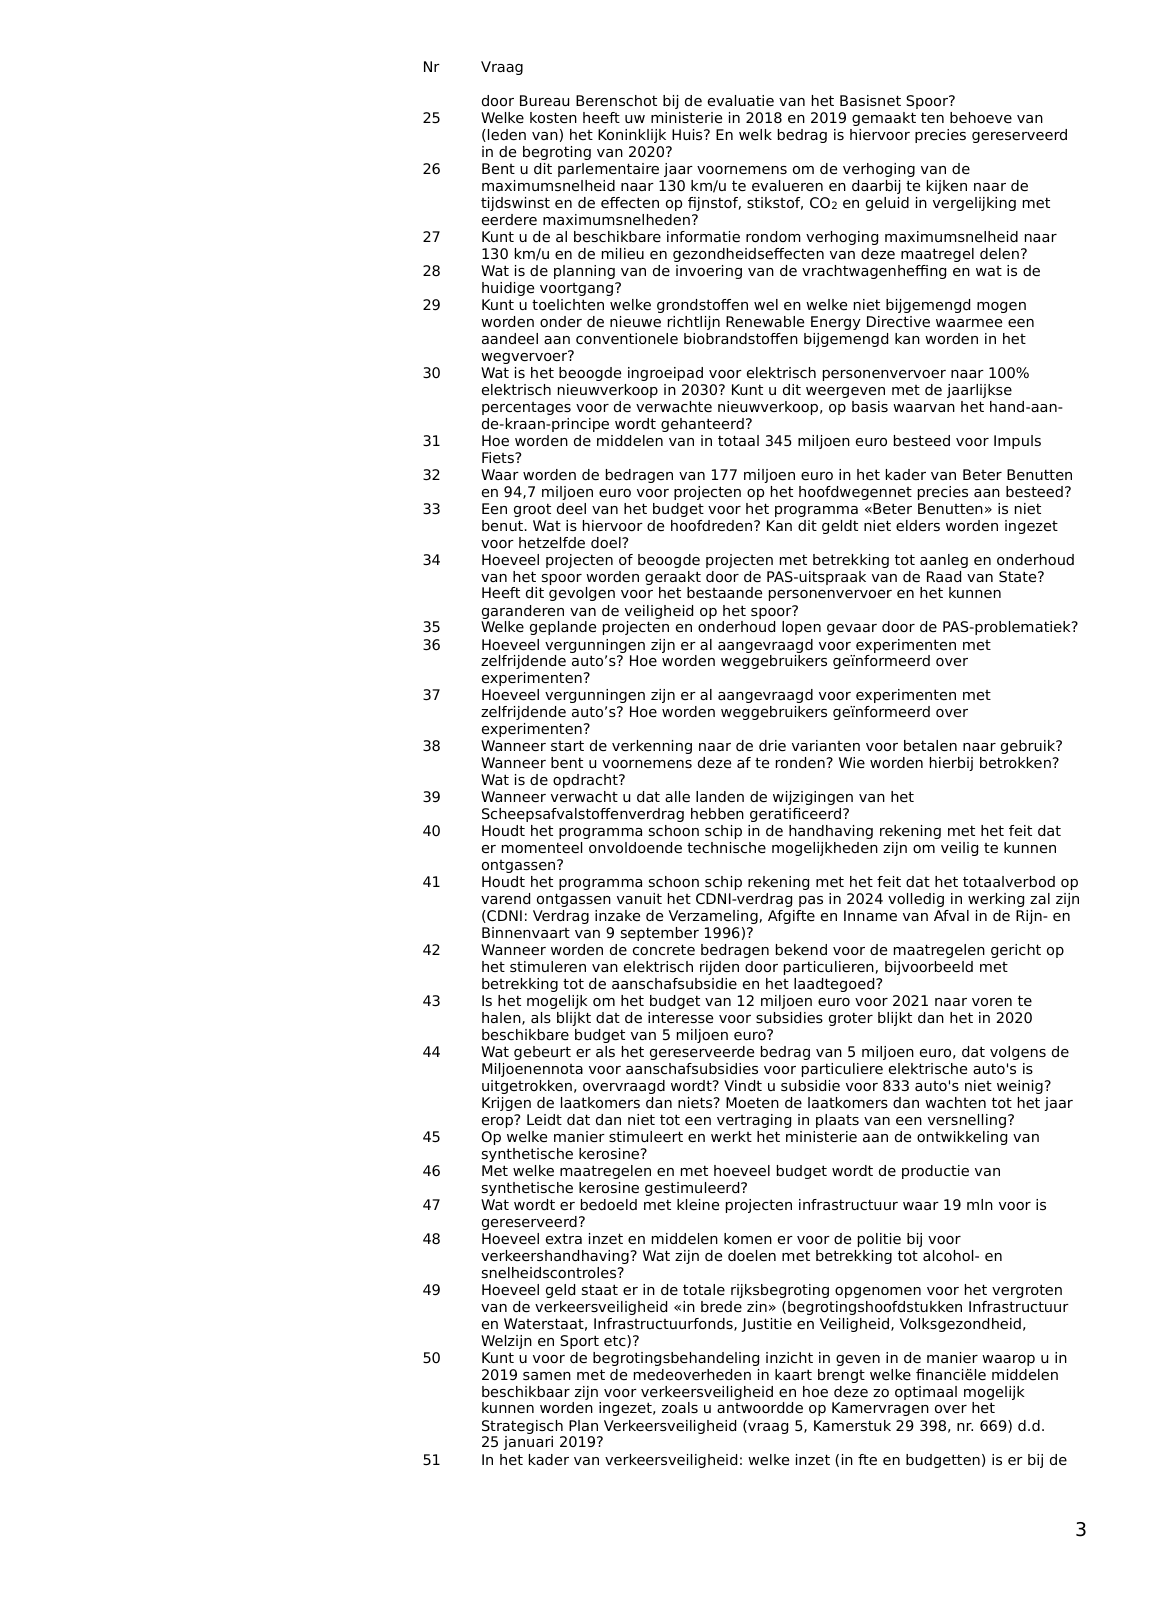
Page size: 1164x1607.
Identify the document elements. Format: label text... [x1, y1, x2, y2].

table_cell 37 [422, 687, 475, 738]
table_cell 26 [422, 161, 475, 229]
table_cell door Bureau Berenschot bij de evaluatie van het Basisnet Spoor? [475, 93, 1087, 110]
table_cell Hoe worden de middelen van in totaal 345 miljoen euro besteed voor Impuls Fiets? [475, 433, 1087, 467]
table_cell Hoeveel geld staat er in de totale rijksbegroting opgenomen voor het vergroten van de verkeersveiligheid «in brede zin» (begrotingshoofdstukken Infrastructuur en Waterstaat, Infrastructuurfonds, Justitie en Veiligheid, Volksgezondheid, Welzijn en Sport etc)? [475, 1282, 1087, 1349]
table_cell Kunt u voor de begrotingsbehandeling inzicht in geven in de manier waarop u in 2019 samen met de medeoverheden in kaart brengt welke financiële middelen beschikbaar zijn voor verkeersveiligheid en hoe deze zo optimaal mogelijk kunnen worden ingezet, zoals u antwoordde op Kamervragen over het Strategisch Plan Verkeersveiligheid (vraag 5, Kamerstuk 29 398, nr. 669) d.d. 25 januari 2019? [475, 1350, 1087, 1451]
table_cell 46 [422, 1163, 475, 1197]
table_cell Wanneer worden de concrete bedragen bekend voor de maatregelen gericht op het stimuleren van elektrisch rijden door particulieren, bijvoorbeeld met betrekking tot de aanschafsubsidie en het laadtegoed? [475, 942, 1087, 993]
table_cell Met welke maatregelen en met hoeveel budget wordt de productie van synthetische kerosine gestimuleerd? [475, 1163, 1087, 1197]
table_cell [475, 76, 1087, 93]
table_cell 27 [422, 229, 475, 263]
table_cell 43 [422, 993, 475, 1044]
table_cell Op welke manier stimuleert en werkt het ministerie aan de ontwikkeling van synthetische kerosine? [475, 1129, 1087, 1163]
table_cell 47 [422, 1197, 475, 1231]
table_cell Wanneer verwacht u dat alle landen de wijzigingen van het Scheepsafvalstoffenverdrag hebben geratificeerd? [475, 789, 1087, 823]
table_cell Hoeveel projecten of beoogde projecten met betrekking tot aanleg en onderhoud van het spoor worden geraakt door de PAS-uitspraak van de Raad van State? Heeft dit gevolgen voor het bestaande personenvervoer en het kunnen garanderen van de veiligheid op het spoor? [475, 551, 1087, 619]
table_cell Een groot deel van het budget voor het programma «Beter Benutten» is niet benut. Wat is hiervoor de hoofdreden? Kan dit geldt niet elders worden ingezet voor hetzelfde doel? [475, 501, 1087, 551]
table_cell 40 [422, 823, 475, 874]
table_cell Wat is het beoogde ingroeipad voor elektrisch personenvervoer naar 100% elektrisch nieuwverkoop in 2030? Kunt u dit weergeven met de jaarlijkse percentages voor de verwachte nieuwverkoop, op basis waarvan het hand-aan-de-kraan-principe wordt gehanteerd? [475, 365, 1087, 433]
table_cell Kunt u toelichten welke grondstoffen wel en welke niet bijgemengd mogen worden onder de nieuwe richtlijn Renewable Energy Directive waarmee een aandeel aan conventionele biobrandstoffen bijgemengd kan worden in het wegvervoer? [475, 297, 1087, 365]
table_cell 35 [422, 619, 475, 636]
table_cell Welke kosten heeft uw ministerie in 2018 en 2019 gemaakt ten behoeve van (leden van) het Koninklijk Huis? En welk bedrag is hiervoor precies gereserveerd in de begroting van 2020? [475, 110, 1087, 161]
table_cell 41 [422, 874, 475, 942]
table_cell Waar worden de bedragen van 177 miljoen euro in het kader van Beter Benutten en 94,7 miljoen euro voor projecten op het hoofdwegennet precies aan besteed? [475, 467, 1087, 501]
table_cell Is het mogelijk om het budget van 12 miljoen euro voor 2021 naar voren te halen, als blijkt dat de interesse voor subsidies groter blijkt dan het in 2020 beschikbare budget van 5 miljoen euro? [475, 993, 1087, 1044]
table_cell 44 [422, 1044, 475, 1129]
table_cell 36 [422, 636, 475, 687]
table_cell Wat wordt er bedoeld met kleine projecten infrastructuur waar 19 mln voor is gereserveerd? [475, 1197, 1087, 1231]
table_cell 32 [422, 467, 475, 501]
table_header Nr [422, 59, 475, 76]
table_cell 42 [422, 942, 475, 993]
table_cell 51 [422, 1451, 475, 1468]
table_cell 33 [422, 501, 475, 551]
table_cell Wat is de planning van de invoering van de vrachtwagenheffing en wat is de huidige voortgang? [475, 263, 1087, 297]
table_cell 48 [422, 1231, 475, 1282]
table_cell Hoeveel vergunningen zijn er al aangevraagd voor experimenten met zelfrijdende auto’s? Hoe worden weggebruikers geïnformeerd over experimenten? [475, 687, 1087, 738]
table_cell Welke geplande projecten en onderhoud lopen gevaar door de PAS-problematiek? [475, 619, 1087, 636]
table_cell 30 [422, 365, 475, 433]
table_cell Houdt het programma schoon schip rekening met het feit dat het totaalverbod op varend ontgassen vanuit het CDNI-verdrag pas in 2024 volledig in werking zal zijn (CDNI: Verdrag inzake de Verzameling, Afgifte en Inname van Afval in de Rijn- en Binnenvaart van 9 september 1996)? [475, 874, 1087, 942]
table_cell 34 [422, 551, 475, 619]
table_cell [422, 76, 475, 93]
table_cell Hoeveel vergunningen zijn er al aangevraagd voor experimenten met zelfrijdende auto’s? Hoe worden weggebruikers geïnformeerd over experimenten? [475, 636, 1087, 687]
table_cell 29 [422, 297, 475, 365]
table_cell Kunt u de al beschikbare informatie rondom verhoging maximumsnelheid naar 130 km/u en de milieu en gezondheidseffecten van deze maatregel delen? [475, 229, 1087, 263]
table_cell [422, 93, 475, 110]
table_cell Wanneer start de verkenning naar de drie varianten voor betalen naar gebruik? Wanneer bent u voornemens deze af te ronden? Wie worden hierbij betrokken? Wat is de opdracht? [475, 738, 1087, 789]
table_cell Hoeveel extra inzet en middelen komen er voor de politie bij voor verkeershandhaving? Wat zijn de doelen met betrekking tot alcohol- en snelheidscontroles? [475, 1231, 1087, 1282]
table_cell In het kader van verkeersveiligheid: welke inzet (in fte en budgetten) is er bij de [475, 1451, 1087, 1468]
table_cell 28 [422, 263, 475, 297]
table_cell Wat gebeurt er als het gereserveerde bedrag van 5 miljoen euro, dat volgens de Miljoenennota voor aanschafsubsidies voor particuliere elektrische auto's is uitgetrokken, overvraagd wordt? Vindt u subsidie voor 833 auto's niet weinig? Krijgen de laatkomers dan niets? Moeten de laatkomers dan wachten tot het jaar erop? Leidt dat dan niet tot een vertraging in plaats van een versnelling? [475, 1044, 1087, 1129]
table_cell Houdt het programma schoon schip in de handhaving rekening met het feit dat er momenteel onvoldoende technische mogelijkheden zijn om veilig te kunnen ontgassen? [475, 823, 1087, 874]
table_cell 25 [422, 110, 475, 161]
table_cell 45 [422, 1129, 475, 1163]
table_cell 49 [422, 1282, 475, 1349]
table_cell 39 [422, 789, 475, 823]
table_cell 38 [422, 738, 475, 789]
table_cell 50 [422, 1350, 475, 1451]
table_header Vraag [475, 59, 1087, 76]
table_cell Bent u dit parlementaire jaar voornemens om de verhoging van de maximumsnelheid naar 130 km/u te evalueren en daarbij te kijken naar de tijdswinst en de effecten op fijnstof, stikstof, CO2 en geluid in vergelijking met eerdere maximumsnelheden? [475, 161, 1087, 229]
table_cell 31 [422, 433, 475, 467]
